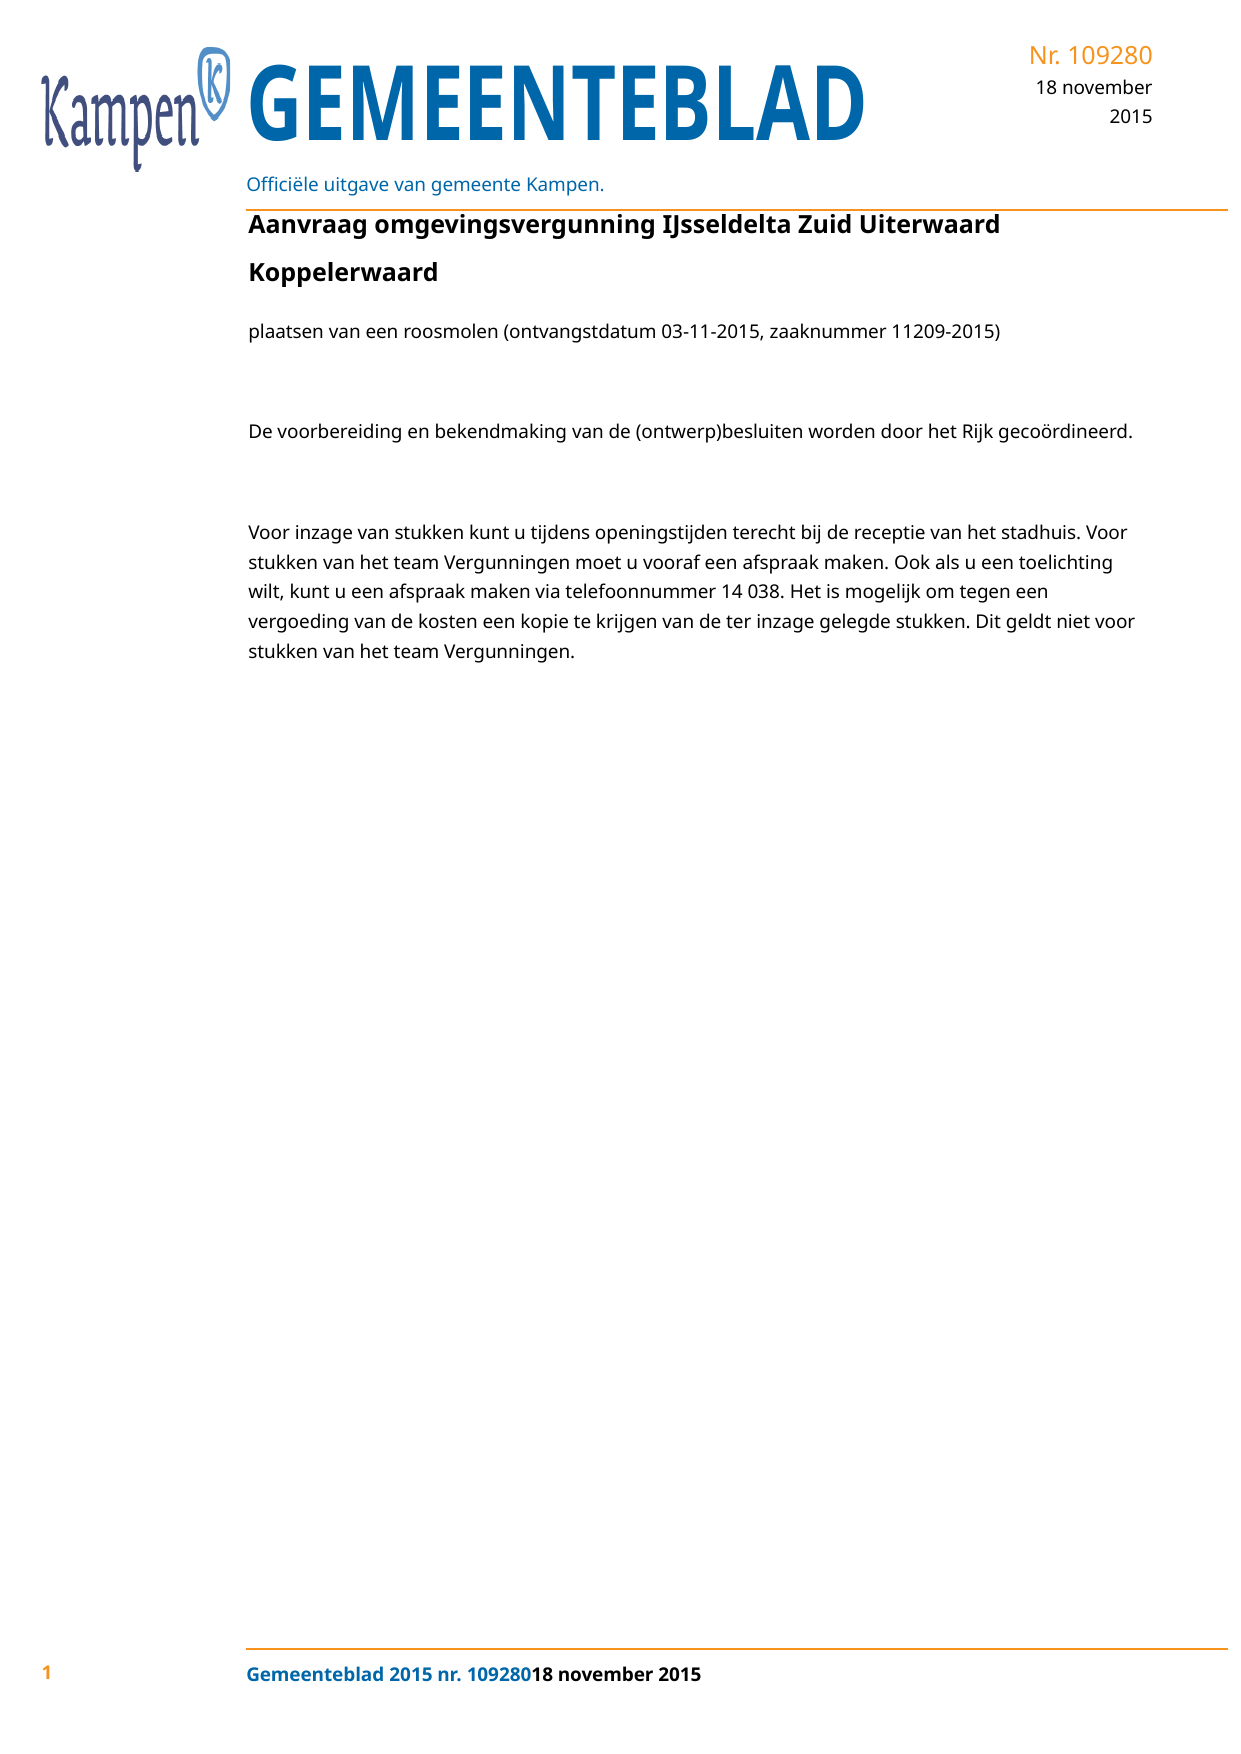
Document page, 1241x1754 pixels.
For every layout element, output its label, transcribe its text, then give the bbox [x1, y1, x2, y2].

text Aanvraag omgevingsvergunning IJsseldelta Zuid Uiterwaard Koppelerwaard [248, 211, 1152, 288]
text plaatsen van een roosmolen (ontvangstdatum 03-11-2015, zaaknummer 11209-2015) [248, 318, 1152, 344]
text Voor inzage van stukken kunt u tijdens openingstijden terecht bij de receptie van het stadhuis. Voor stukken van het team Vergunningen moet u vooraf een afspraak maken. Ook als u een toelichting wilt, kunt u een afspraak maken via telefoonnummer 14 038. Het is mogelijk om tegen een vergoeding van de kosten een kopie te krijgen van de ter inzage gelegde stukken. Dit geldt niet voor stukken van het team Vergunningen. [248, 519, 1152, 664]
text De voorbereiding en bekendmaking van de (ontwerp)besluiten worden door het Rijk gecoördineerd. [248, 419, 1152, 444]
picture [41, 47, 231, 172]
